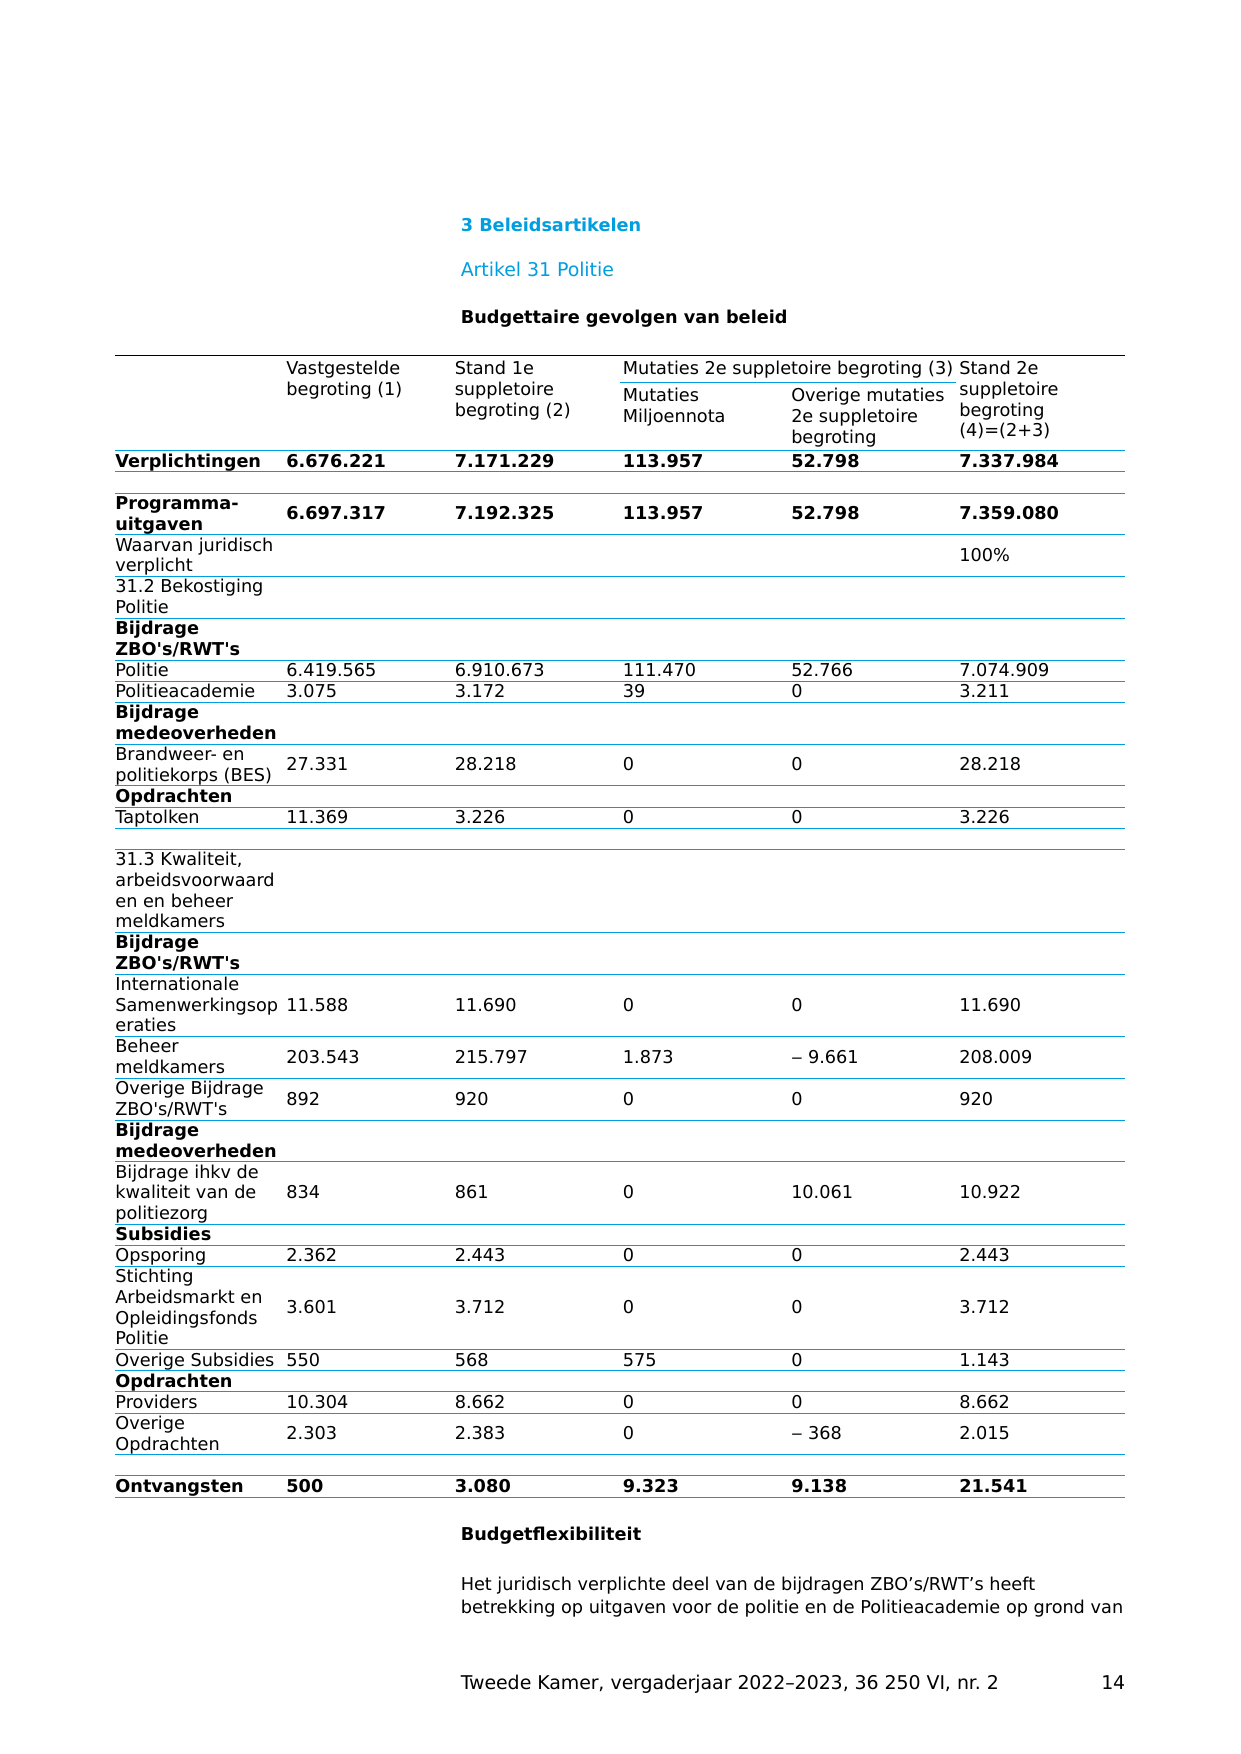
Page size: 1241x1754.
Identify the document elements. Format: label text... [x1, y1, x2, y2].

table_cell 3.712 [452, 1267, 620, 1349]
table_cell [956, 850, 1125, 932]
table_cell 6.676.221 [283, 451, 452, 471]
table_cell [956, 1455, 1125, 1475]
table_cell Beheer meldkamers [115, 1037, 283, 1078]
table_cell 0 [620, 1414, 788, 1454]
table_cell 113.957 [620, 451, 788, 471]
table_cell [620, 619, 788, 659]
table_cell 1.873 [620, 1037, 788, 1078]
table_cell Programma-uitgaven [115, 494, 283, 534]
table_cell Mutaties 2e suppletoire begroting (3) [620, 356, 956, 382]
table_cell [620, 1371, 788, 1391]
table_cell 6.910.673 [452, 661, 620, 681]
table_cell 0 [620, 1162, 788, 1224]
table_cell 100% [956, 535, 1125, 576]
table_cell [956, 577, 1125, 618]
table_cell [283, 1455, 452, 1475]
text Budgettaire gevolgen van beleid [461, 305, 1125, 328]
table_header Tabel 4 Budgettaire gevolgen van beleid artikel 31 Politie (bedragen x € 1.000) [115, 330, 1125, 355]
table_cell [788, 472, 956, 492]
text Budgetflexibiliteit [461, 1522, 1125, 1545]
table_cell 11.369 [283, 808, 452, 828]
table_cell [283, 1371, 452, 1391]
table_cell 892 [283, 1079, 452, 1119]
table_cell 203.543 [283, 1037, 452, 1078]
table_cell [956, 619, 1125, 659]
table_cell [788, 1371, 956, 1391]
table_cell [115, 472, 283, 492]
table_cell 10.061 [788, 1162, 956, 1224]
table_cell [452, 472, 620, 492]
table_cell 7.171.229 [452, 451, 620, 471]
table_cell Bijdrage medeoverheden [115, 703, 283, 743]
table_cell [620, 703, 788, 743]
table_cell [956, 1225, 1125, 1245]
table_cell [788, 850, 956, 932]
table_cell 113.957 [620, 494, 788, 534]
table_cell [788, 1225, 956, 1245]
table_cell 215.797 [452, 1037, 620, 1078]
table_cell 8.662 [956, 1392, 1125, 1412]
table_cell [620, 1455, 788, 1475]
table_cell [283, 472, 452, 492]
table_cell Stichting Arbeidsmarkt en Opleidingsfonds Politie [115, 1267, 283, 1349]
table_cell Vastgestelde begroting (1) [283, 356, 452, 450]
table_cell 500 [283, 1476, 452, 1496]
table_cell 7.337.984 [956, 451, 1125, 471]
table_cell Subsidies [115, 1225, 283, 1245]
table_cell [283, 619, 452, 659]
text Het juridisch verplichte deel van de bijdragen ZBO’s/RWT’s heeft betrekking op uitgaven voor de politie en de Politieacademie op grond van [461, 1572, 1125, 1618]
table_cell 111.470 [620, 661, 788, 681]
table_cell [788, 829, 956, 849]
table_cell [956, 703, 1125, 743]
table_cell 834 [283, 1162, 452, 1224]
table_cell [115, 829, 283, 849]
table_cell 0 [788, 1392, 956, 1412]
title 3 Beleidsartikelen [461, 213, 1125, 236]
table_cell [283, 1225, 452, 1245]
table_cell 2.443 [956, 1246, 1125, 1266]
table_cell [620, 786, 788, 806]
table_cell [956, 472, 1125, 492]
table_cell 39 [620, 682, 788, 702]
table_cell [620, 577, 788, 618]
table_cell 6.419.565 [283, 661, 452, 681]
table_cell 52.798 [788, 494, 956, 534]
table_cell 2.443 [452, 1246, 620, 1266]
table_cell Bijdrage ihkv de kwaliteit van de politiezorg [115, 1162, 283, 1224]
table_cell [115, 1455, 283, 1475]
table_cell 3.172 [452, 682, 620, 702]
table_cell [283, 933, 452, 973]
table_cell [115, 356, 283, 450]
table_cell Overige Bijdrage ZBO's/RWT's [115, 1079, 283, 1119]
table_cell 1.143 [956, 1350, 1125, 1370]
table_cell 3.226 [956, 808, 1125, 828]
table_cell 9.138 [788, 1476, 956, 1496]
table_cell 9.323 [620, 1476, 788, 1496]
table_cell 52.798 [788, 451, 956, 471]
table_cell 27.331 [283, 745, 452, 785]
table_cell Opdrachten [115, 1371, 283, 1391]
table_cell [788, 1121, 956, 1161]
table_cell [452, 786, 620, 806]
table_cell [620, 472, 788, 492]
table_cell 7.192.325 [452, 494, 620, 534]
table_cell 208.009 [956, 1037, 1125, 1078]
table_cell Providers [115, 1392, 283, 1412]
table_cell [452, 703, 620, 743]
table_cell 6.697.317 [283, 494, 452, 534]
table_cell Bijdrage medeoverheden [115, 1121, 283, 1161]
table_cell 28.218 [452, 745, 620, 785]
table_cell [452, 535, 620, 576]
table_cell [452, 933, 620, 973]
table_cell [283, 850, 452, 932]
table_cell 0 [788, 1350, 956, 1370]
table_cell 0 [788, 745, 956, 785]
table_cell [788, 703, 956, 743]
table_cell [452, 1371, 620, 1391]
title Artikel 31 Politie [461, 259, 1125, 281]
table_cell Brandweer- en politiekorps (BES) [115, 745, 283, 785]
table_cell [283, 829, 452, 849]
table_cell 3.712 [956, 1267, 1125, 1349]
table_cell [283, 1121, 452, 1161]
table_cell Politie [115, 661, 283, 681]
table_cell [956, 1371, 1125, 1391]
table_cell ‒ 368 [788, 1414, 956, 1454]
table_cell 568 [452, 1350, 620, 1370]
table_cell 0 [620, 1246, 788, 1266]
table_cell [956, 786, 1125, 806]
table_cell Overige Opdrachten [115, 1414, 283, 1454]
table_cell Internationale Samenwerkingsoperaties [115, 975, 283, 1036]
table_cell [788, 535, 956, 576]
table_cell [956, 829, 1125, 849]
table_cell [620, 829, 788, 849]
table_cell Stand 1e suppletoire begroting (2) [452, 356, 620, 450]
table_cell Opsporing [115, 1246, 283, 1266]
table_cell 0 [788, 682, 956, 702]
table_cell Mutaties Miljoennota [620, 383, 788, 450]
table_cell 28.218 [956, 745, 1125, 785]
table_cell 3.080 [452, 1476, 620, 1496]
table_cell 0 [620, 1079, 788, 1119]
table_cell 550 [283, 1350, 452, 1370]
table_cell Stand 2e suppletoire begroting (4)=(2+3) [956, 356, 1125, 450]
table_cell [452, 1121, 620, 1161]
table_cell [788, 1455, 956, 1475]
table_cell 21.541 [956, 1476, 1125, 1496]
table_cell [788, 577, 956, 618]
table_cell [620, 535, 788, 576]
table_cell [620, 1121, 788, 1161]
table_cell 11.690 [956, 975, 1125, 1036]
table_cell 52.766 [788, 661, 956, 681]
table_cell 0 [620, 1267, 788, 1349]
table_cell Verplichtingen [115, 451, 283, 471]
table_cell Politieacademie [115, 682, 283, 702]
table_cell 2.303 [283, 1414, 452, 1454]
table_cell Waarvan juridisch verplicht [115, 535, 283, 576]
table_cell [956, 1121, 1125, 1161]
table_cell 0 [788, 975, 956, 1036]
table_cell [283, 703, 452, 743]
table_cell 3.075 [283, 682, 452, 702]
table_cell Bijdrage ZBO's/RWT's [115, 933, 283, 973]
table_cell 575 [620, 1350, 788, 1370]
table_cell [452, 829, 620, 849]
table_cell 920 [956, 1079, 1125, 1119]
table_cell 31.2 Bekostiging Politie [115, 577, 283, 618]
table_cell [620, 933, 788, 973]
table_cell [788, 786, 956, 806]
table_cell Overige mutaties 2e suppletoire begroting [788, 383, 956, 450]
table_cell [283, 786, 452, 806]
table_cell Taptolken [115, 808, 283, 828]
table_cell 3.601 [283, 1267, 452, 1349]
table_cell 2.015 [956, 1414, 1125, 1454]
table_cell [452, 577, 620, 618]
table_cell 10.304 [283, 1392, 452, 1412]
table_cell 0 [620, 1392, 788, 1412]
table_cell 7.359.080 [956, 494, 1125, 534]
table_cell [788, 933, 956, 973]
table_cell 0 [620, 745, 788, 785]
table_cell 0 [620, 808, 788, 828]
table_cell [452, 1455, 620, 1475]
table_cell 0 [788, 1079, 956, 1119]
table_cell [283, 577, 452, 618]
table_cell 861 [452, 1162, 620, 1224]
table_cell Ontvangsten [115, 1476, 283, 1496]
table_cell Bijdrage ZBO's/RWT's [115, 619, 283, 659]
table_cell 920 [452, 1079, 620, 1119]
table_cell 31.3 Kwaliteit, arbeidsvoorwaarden en beheer meldkamers [115, 850, 283, 932]
table_cell 0 [788, 1267, 956, 1349]
table_cell [956, 933, 1125, 973]
table_cell 3.211 [956, 682, 1125, 702]
table_cell [283, 535, 452, 576]
table_cell 2.362 [283, 1246, 452, 1266]
table_cell Overige Subsidies [115, 1350, 283, 1370]
table_cell [452, 850, 620, 932]
table_cell 3.226 [452, 808, 620, 828]
table_cell 2.383 [452, 1414, 620, 1454]
table_cell 11.690 [452, 975, 620, 1036]
table_cell ‒ 9.661 [788, 1037, 956, 1078]
table_cell [620, 850, 788, 932]
table_cell 0 [620, 975, 788, 1036]
table_cell [452, 619, 620, 659]
table_cell 10.922 [956, 1162, 1125, 1224]
table_cell 0 [788, 808, 956, 828]
table_cell [452, 1225, 620, 1245]
table_cell 8.662 [452, 1392, 620, 1412]
table_cell 0 [788, 1246, 956, 1266]
table_cell [788, 619, 956, 659]
table_cell [620, 1225, 788, 1245]
table_cell Opdrachten [115, 786, 283, 806]
table_cell 7.074.909 [956, 661, 1125, 681]
table_cell 11.588 [283, 975, 452, 1036]
